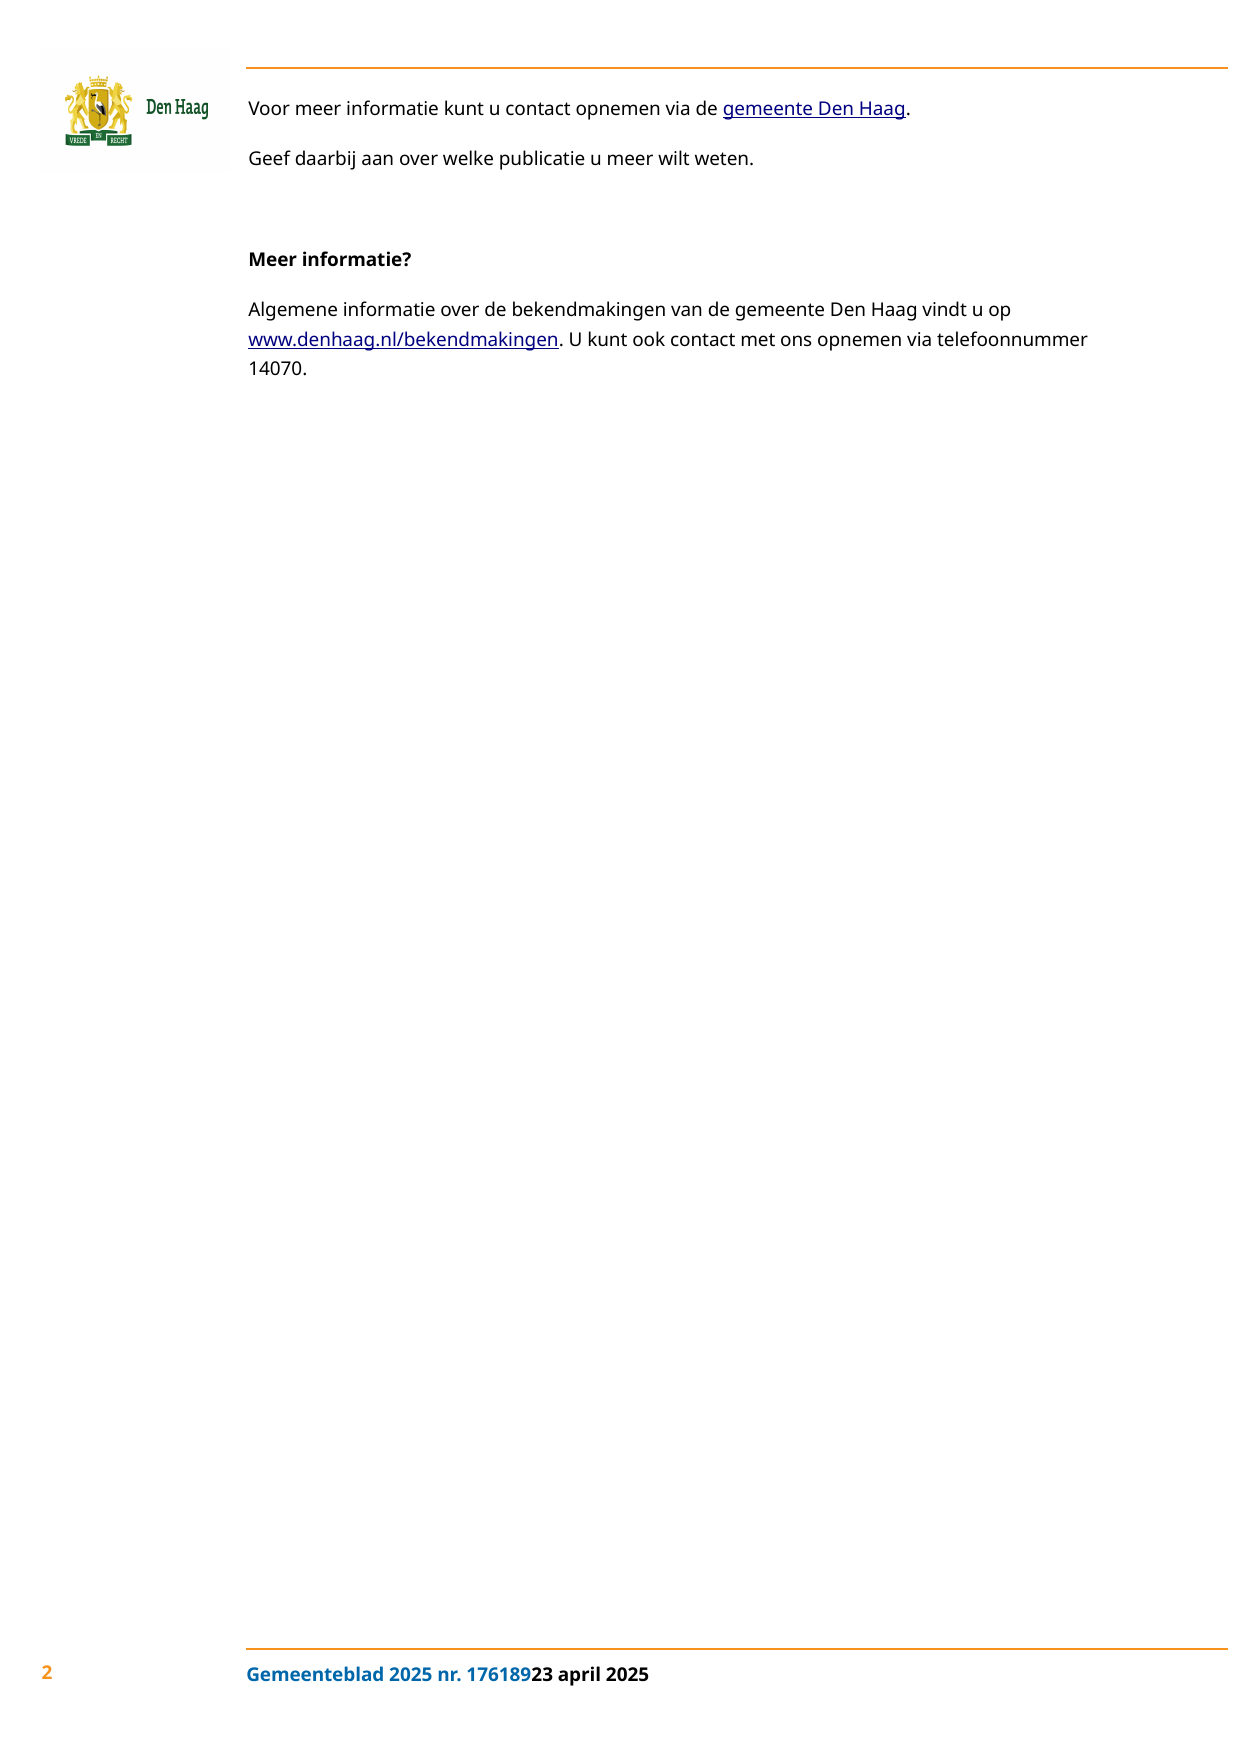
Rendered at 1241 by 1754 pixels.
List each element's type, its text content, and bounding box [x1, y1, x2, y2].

text Algemene informatie over de bekendmakingen van de gemeente Den Haag vindt u op www.denhaag.nl/bekendmakingen. U kunt ook contact met ons opnemen via telefoonnummer 14070. [248, 296, 1152, 381]
text Voor meer informatie kunt u contact opnemen via de gemeente Den Haag. [248, 95, 1152, 121]
text Meer informatie? [248, 246, 1152, 272]
text Geef daarbij aan over welke publicatie u meer wilt weten. [248, 145, 1152, 171]
picture [41, 47, 231, 172]
